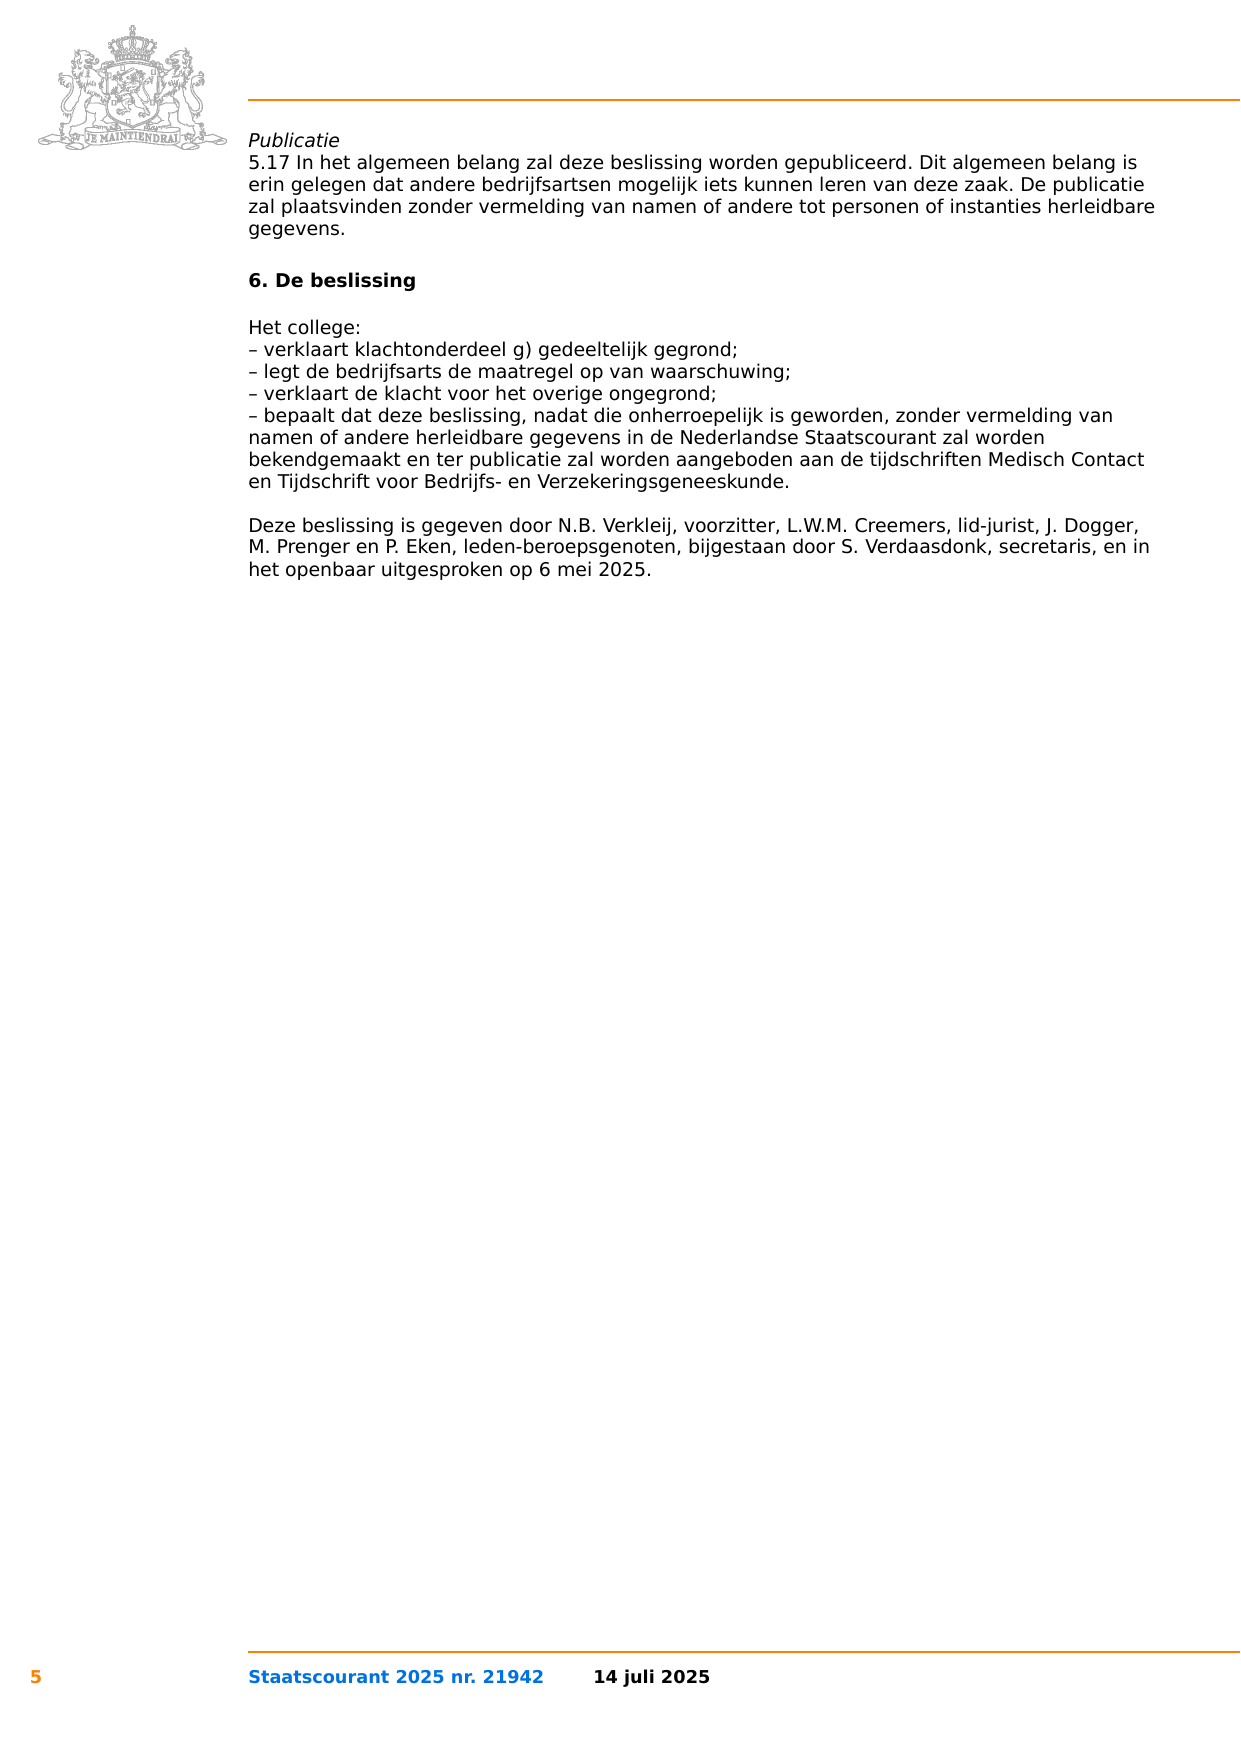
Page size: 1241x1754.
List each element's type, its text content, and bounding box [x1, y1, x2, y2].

picture [38, 25, 227, 150]
text 5.17 In het algemeen belang zal deze beslissing worden gepubliceerd. Dit algemeen belang is erin gelegen dat andere bedrijfsartsen mogelijk iets kunnen leren van deze zaak. De publicatie zal plaatsvinden zonder vermelding van namen of andere tot personen of instanties herleidbare gegevens. [248, 152, 1163, 240]
text – legt de bedrijfsarts de maatregel op van waarschuwing; [248, 361, 1163, 383]
subtitle Publicatie [248, 130, 1163, 152]
text Deze beslissing is gegeven door N.B. Verkleij, voorzitter, L.W.M. Creemers, lid-jurist, J. Dogger, M. Prenger en P. Eken, leden-beroepsgenoten, bijgestaan door S. Verdaasdonk, secretaris, en in het openbaar uitgesproken op 6 mei 2025. [248, 514, 1163, 580]
text – bepaalt dat deze beslissing, nadat die onherroepelijk is geworden, zonder vermelding van namen of andere herleidbare gegevens in de Nederlandse Staatscourant zal worden bekendgemaakt en ter publicatie zal worden aangeboden aan de tijdschriften Medisch Contact en Tijdschrift voor Bedrijfs- en Verzekeringsgeneeskunde. [248, 405, 1163, 493]
text – verklaart klachtonderdeel g) gedeeltelijk gegrond; [248, 339, 1163, 361]
text – verklaart de klacht voor het overige ongegrond; [248, 383, 1163, 405]
text Het college: [248, 317, 1163, 339]
subtitle 6. De beslissing [248, 270, 1163, 292]
